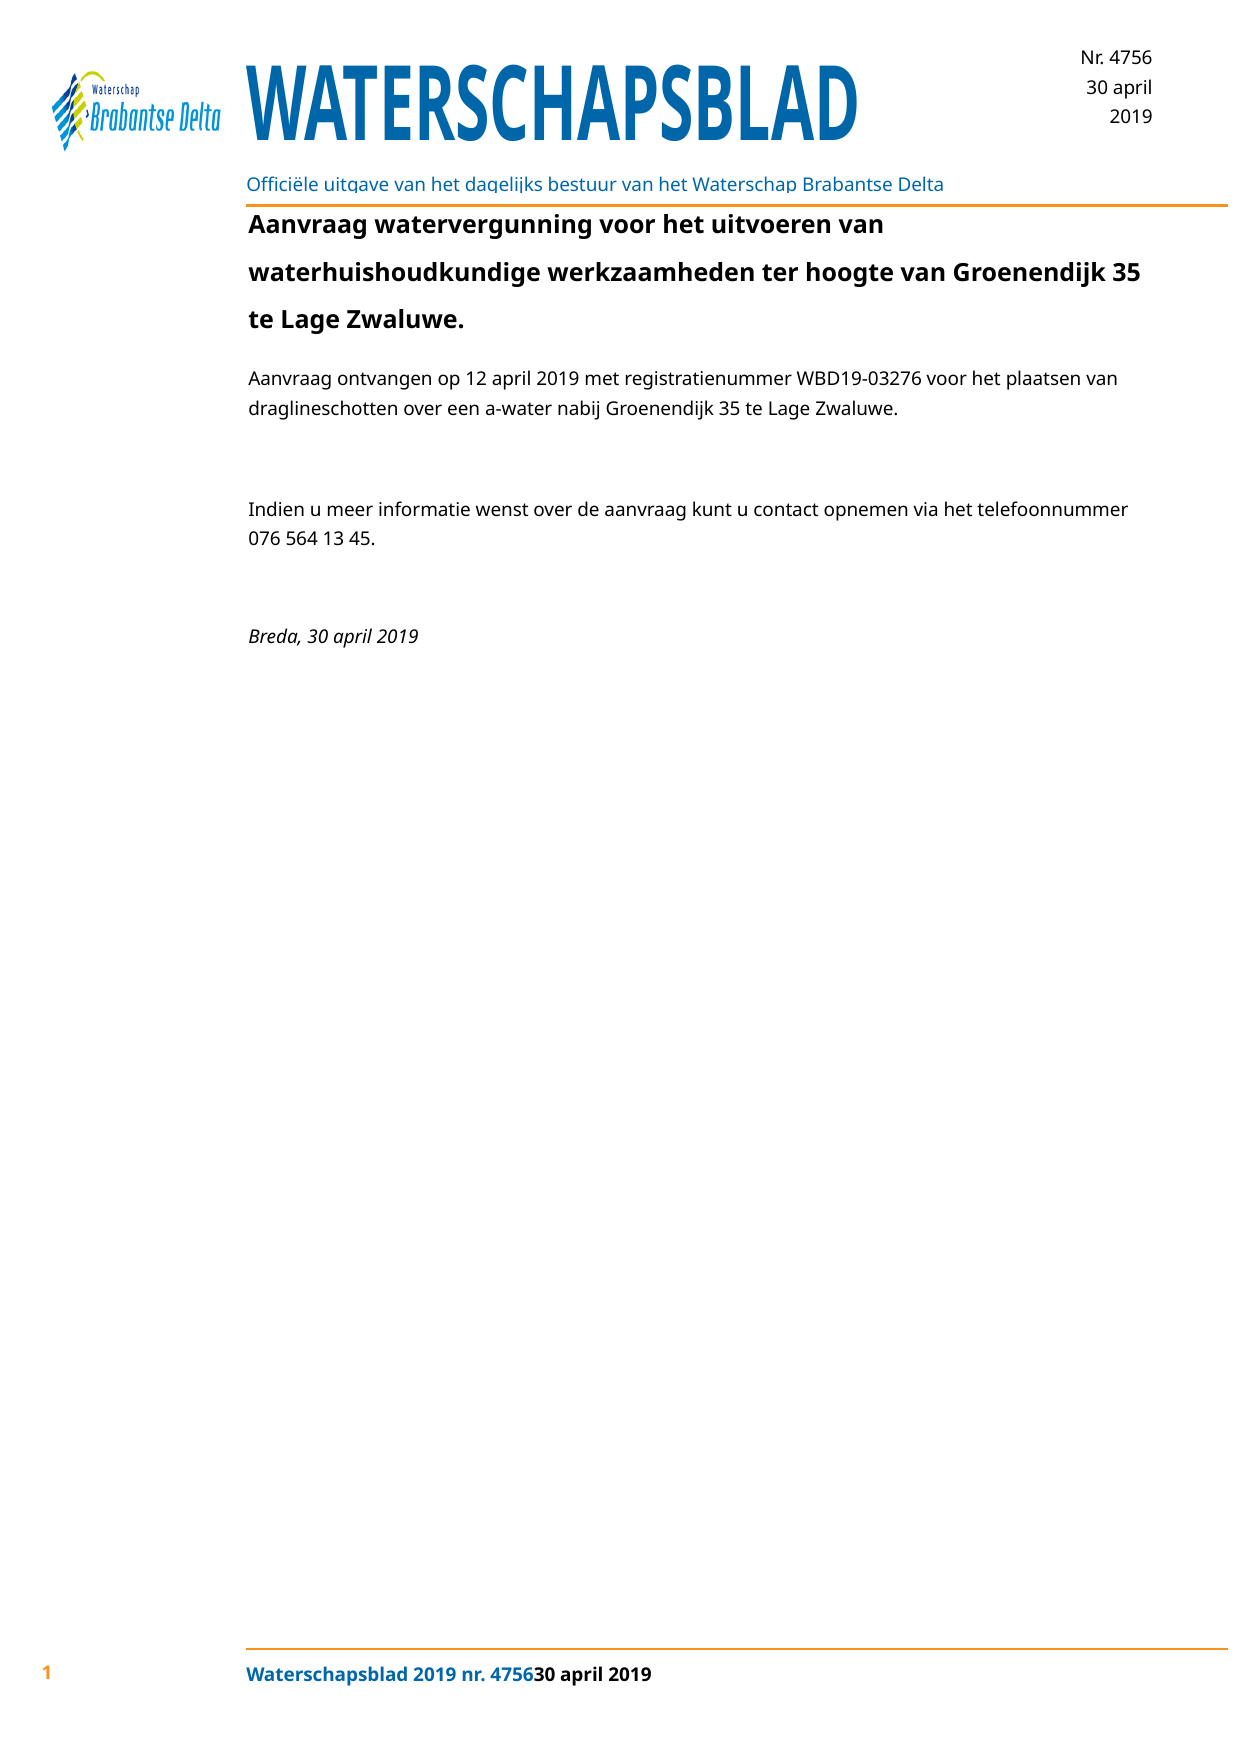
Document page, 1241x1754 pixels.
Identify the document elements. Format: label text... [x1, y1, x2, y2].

text Breda, 30 april 2019 [248, 624, 1152, 649]
text Aanvraag ontvangen op 12 april 2019 met registratienummer WBD19-03276 voor het plaatsen van draglineschotten over een a-water nabij Groenendijk 35 te Lage Zwaluwe. [248, 366, 1152, 421]
text Aanvraag watervergunning voor het uitvoeren van waterhuishoudkundige werkzaamheden ter hoogte van Groenendijk 35 te Lage Zwaluwe. [248, 207, 1152, 336]
text Indien u meer informatie wenst over de aanvraag kunt u contact opnemen via het telefoonnummer 076 564 13 45. [248, 496, 1152, 551]
picture [41, 47, 231, 172]
